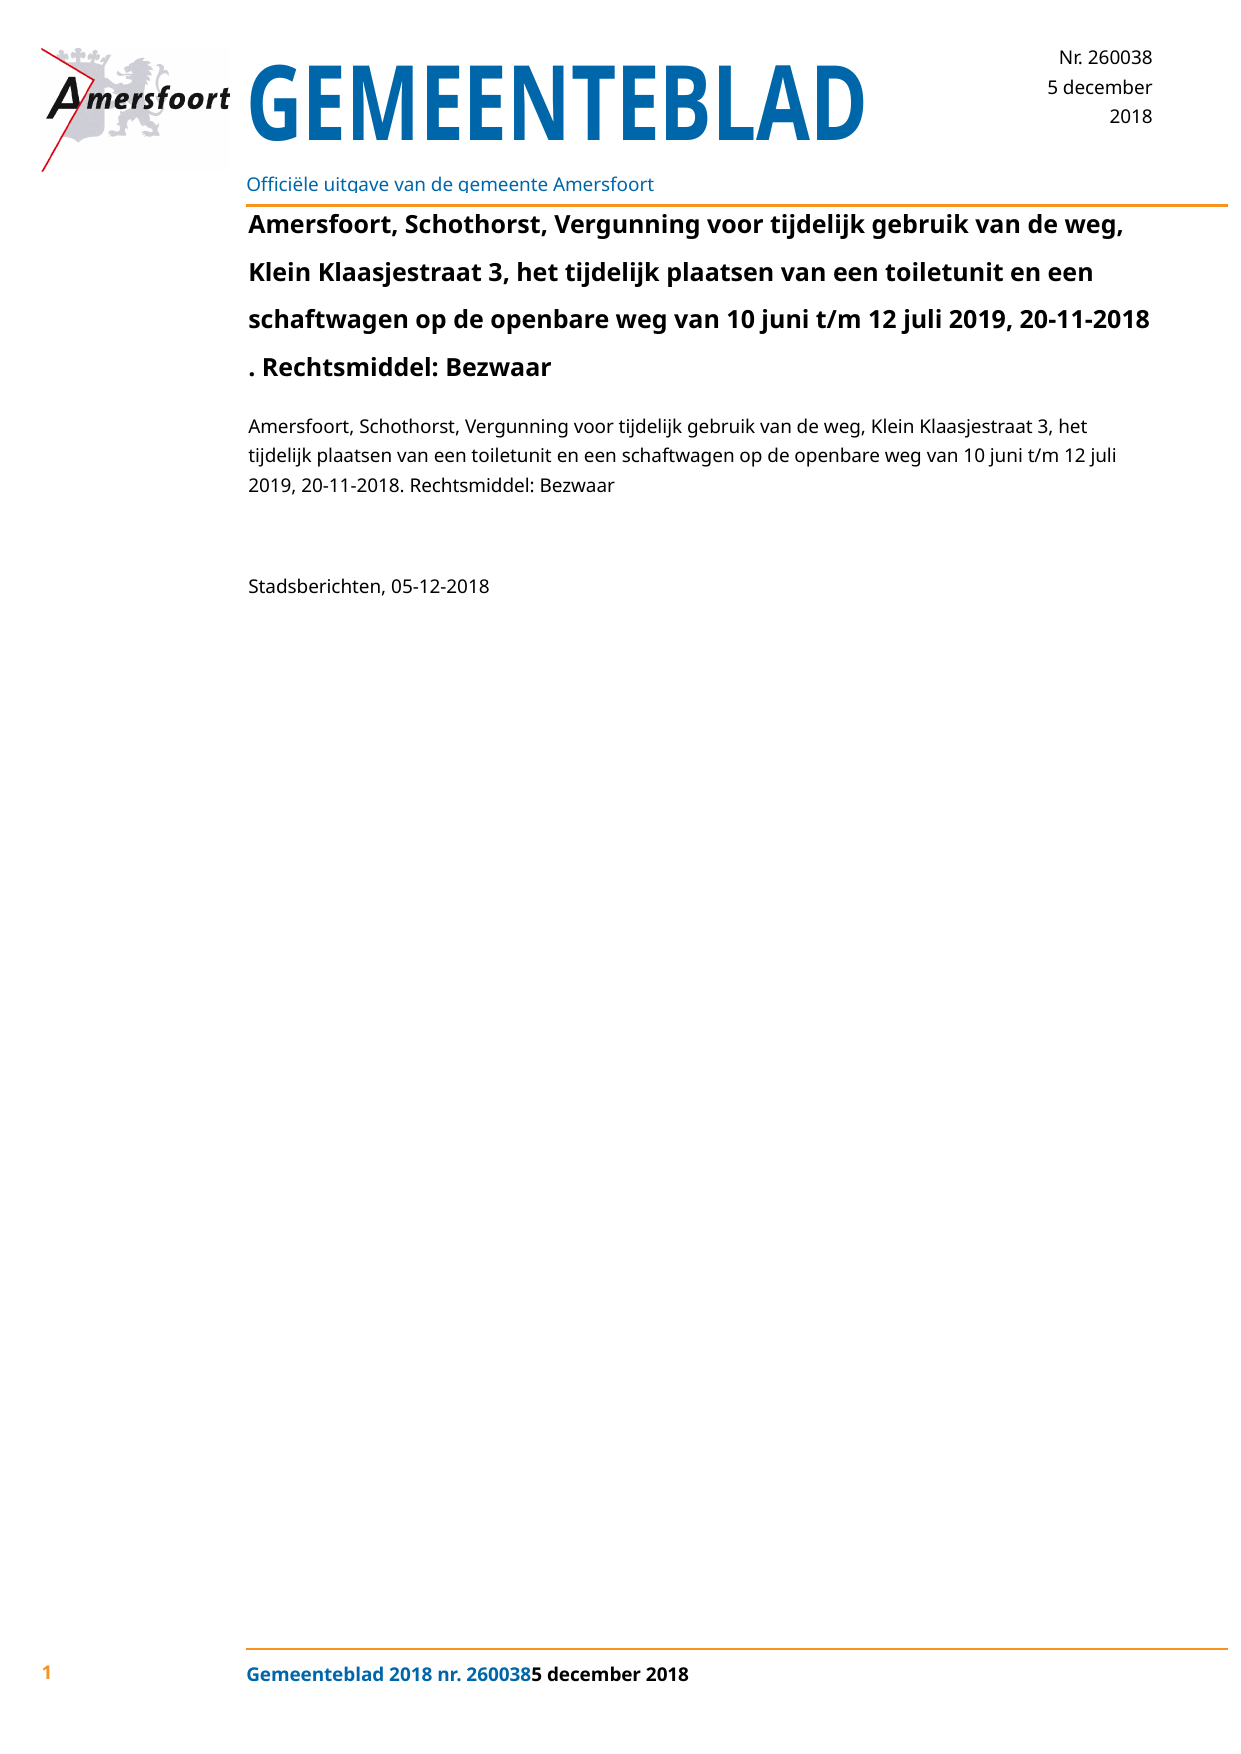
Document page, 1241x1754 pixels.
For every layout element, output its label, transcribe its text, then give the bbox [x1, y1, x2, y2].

text Amersfoort, Schothorst, Vergunning voor tijdelijk gebruik van de weg, Klein Klaasjestraat 3, het tijdelijk plaatsen van een toiletunit en een schaftwagen op de openbare weg van 10 juni t/m 12 juli 2019, 20-11-2018. Rechtsmiddel: Bezwaar [248, 413, 1152, 498]
picture [41, 47, 231, 172]
text Amersfoort, Schothorst, Vergunning voor tijdelijk gebruik van de weg, Klein Klaasjestraat 3, het tijdelijk plaatsen van een toiletunit en een schaftwagen op de openbare weg van 10 juni t/m 12 juli 2019, 20-11-2018 . Rechtsmiddel: Bezwaar [248, 207, 1152, 384]
text Stadsberichten, 05-12-2018 [248, 573, 1152, 599]
